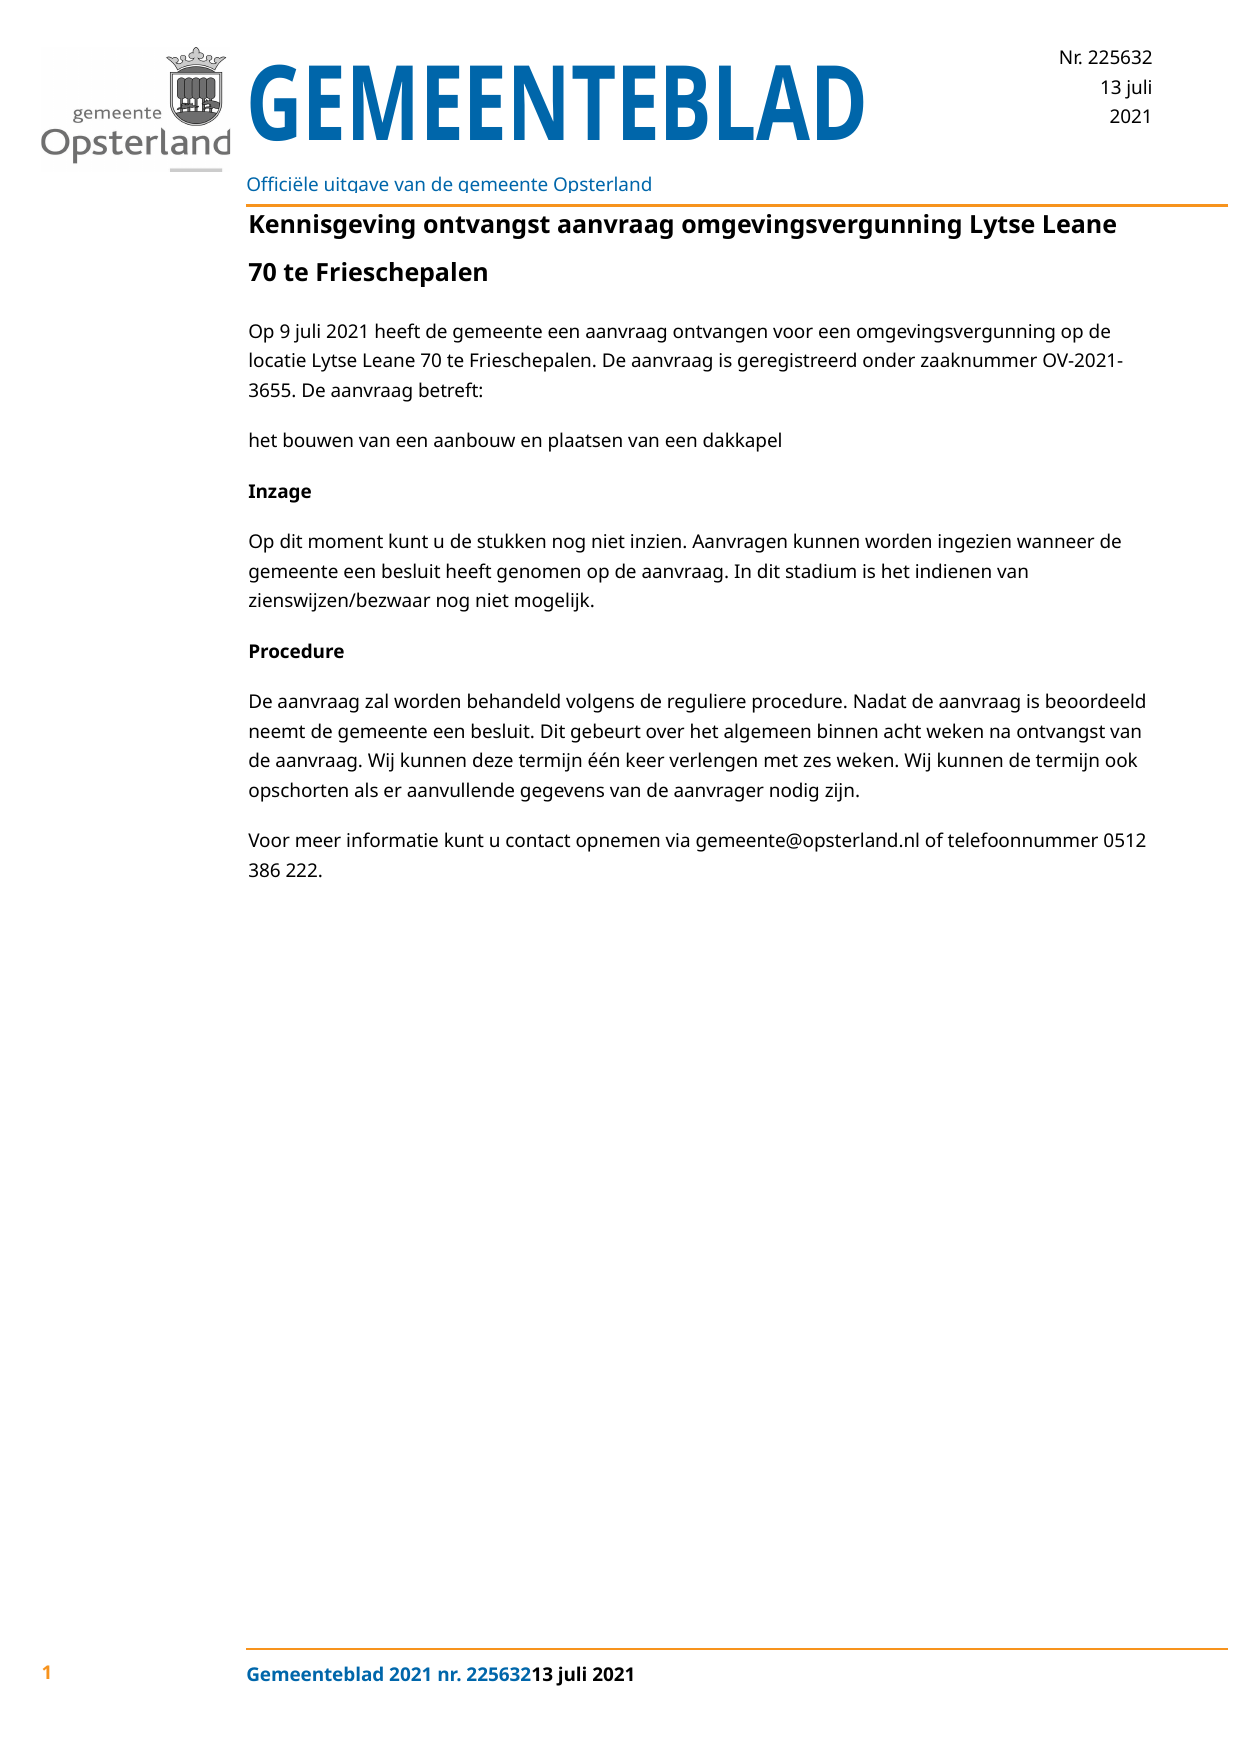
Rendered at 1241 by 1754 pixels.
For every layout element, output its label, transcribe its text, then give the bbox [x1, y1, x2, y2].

text De aanvraag zal worden behandeld volgens de reguliere procedure. Nadat de aanvraag is beoordeeld neemt de gemeente een besluit. Dit gebeurt over het algemeen binnen acht weken na ontvangst van de aanvraag. Wij kunnen deze termijn één keer verlengen met zes weken. Wij kunnen de termijn ook opschorten als er aanvullende gegevens van de aanvrager nodig zijn. [248, 688, 1152, 803]
text Procedure [248, 638, 1152, 664]
text Voor meer informatie kunt u contact opnemen via gemeente@opsterland.nl of telefoonnummer 0512 386 222. [248, 827, 1152, 883]
text Op 9 juli 2021 heeft de gemeente een aanvraag ontvangen voor een omgevingsvergunning op de locatie Lytse Leane 70 te Frieschepalen. De aanvraag is geregistreerd onder zaaknummer OV-2021-3655. De aanvraag betreft: [248, 318, 1152, 403]
text Op dit moment kunt u de stukken nog niet inzien. Aanvragen kunnen worden ingezien wanneer de gemeente een besluit heeft genomen op de aanvraag. In dit stadium is het indienen van zienswijzen/bezwaar nog niet mogelijk. [248, 528, 1152, 613]
text Kennisgeving ontvangst aanvraag omgevingsvergunning Lytse Leane 70 te Frieschepalen [248, 207, 1152, 288]
text het bouwen van een aanbouw en plaatsen van een dakkapel [248, 427, 1152, 453]
text Inzage [248, 478, 1152, 504]
picture [41, 47, 231, 172]
